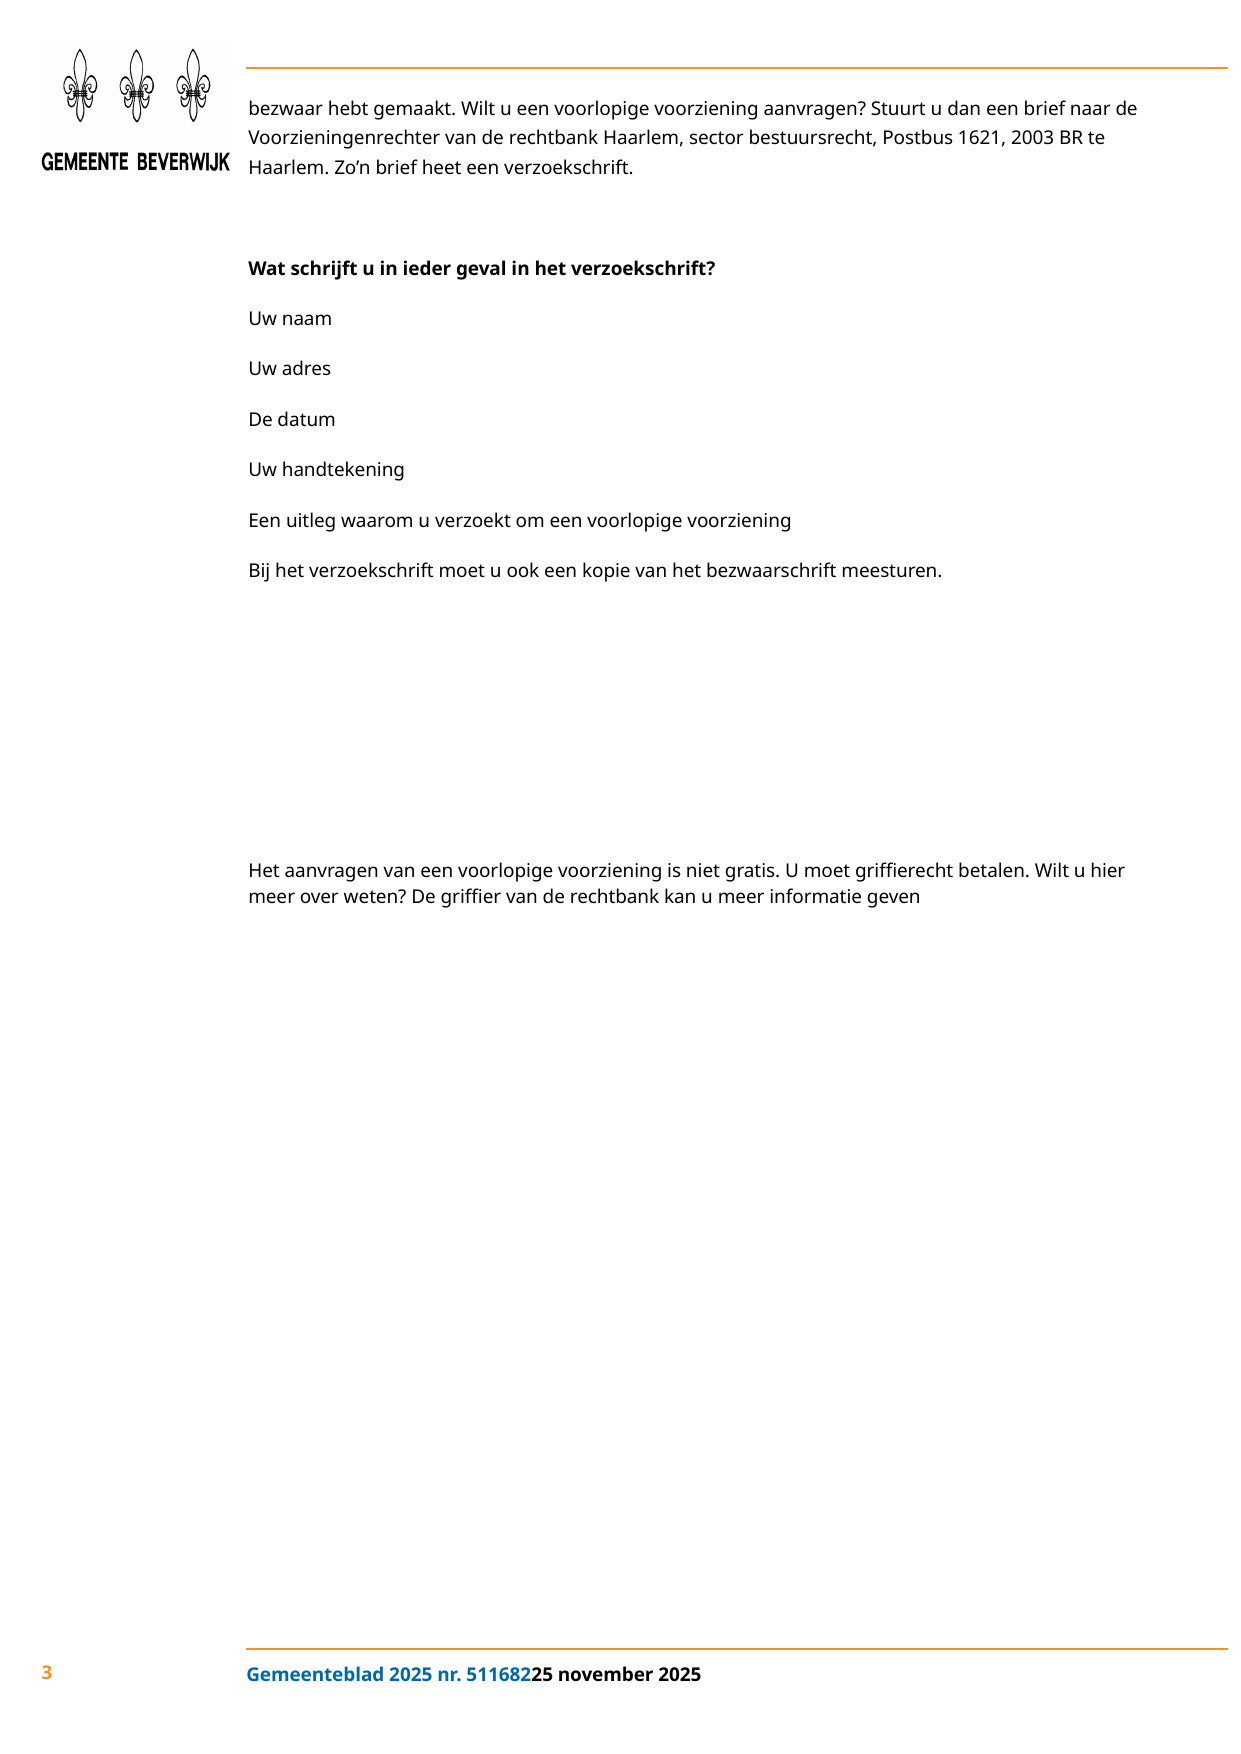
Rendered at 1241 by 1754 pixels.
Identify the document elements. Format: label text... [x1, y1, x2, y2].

text Een uitleg waarom u verzoekt om een voorlopige voorziening [248, 507, 1152, 533]
text Uw adres [248, 356, 1152, 381]
text Bij het verzoekschrift moet u ook een kopie van het bezwaarschrift meesturen. [248, 557, 1152, 583]
text De datum [248, 406, 1152, 432]
text Wat schrijft u in ieder geval in het verzoekschrift? [248, 255, 1152, 281]
text Uw handtekening [248, 456, 1152, 482]
text Uw naam [248, 305, 1152, 331]
text Het aanvragen van een voorlopige voorziening is niet gratis. U moet griffierecht betalen. Wilt u hier meer over weten? De griffier van de rechtbank kan u meer informatie geven [248, 857, 1152, 909]
picture [41, 47, 231, 172]
text bezwaar hebt gemaakt. Wilt u een voorlopige voorziening aanvragen? Stuurt u dan een brief naar de Voorzieningenrechter van de rechtbank Haarlem, sector bestuursrecht, Postbus 1621, 2003 BR te Haarlem. Zo’n brief heet een verzoekschrift. [248, 95, 1152, 180]
